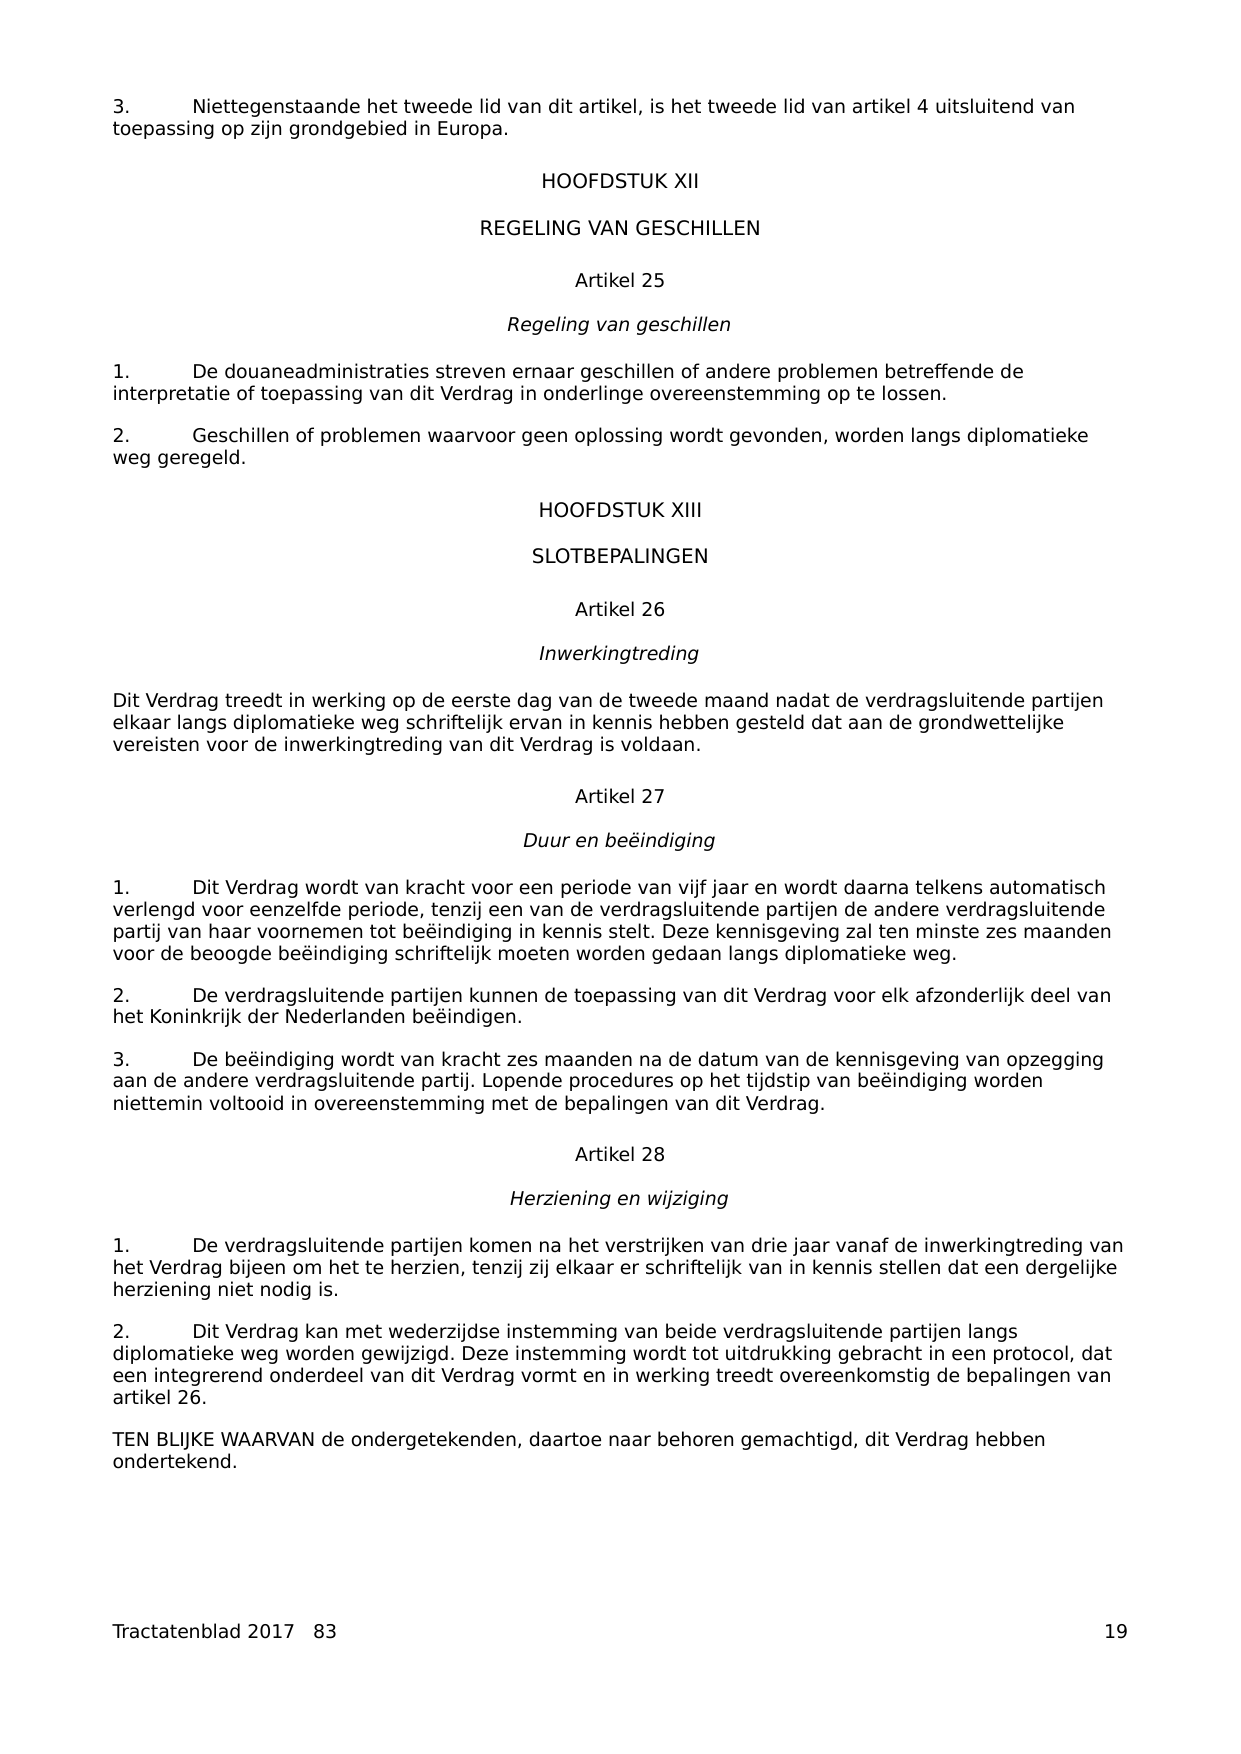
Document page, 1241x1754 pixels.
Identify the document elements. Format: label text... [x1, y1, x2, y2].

subtitle Artikel 26 Inwerkingtreding [112, 599, 1128, 665]
text 1. De douaneadministraties streven ernaar geschillen of andere problemen betreffende de interpretatie of toepassing van dit Verdrag in onderlinge overeenstemming op te lossen. [112, 361, 1128, 405]
text 1. Dit Verdrag wordt van kracht voor een periode van vijf jaar en wordt daarna telkens automatisch verlengd voor eenzelfde periode, tenzij een van de verdragsluitende partijen de andere verdragsluitende partij van haar voornemen tot beëindiging in kennis stelt. Deze kennisgeving zal ten minste zes maanden voor de beoogde beëindiging schriftelijk moeten worden gedaan langs diplomatieke weg. [112, 877, 1128, 964]
text Dit Verdrag treedt in werking op de eerste dag van de tweede maand nadat de verdragsluitende partijen elkaar langs diplomatieke weg schriftelijk ervan in kennis hebben gesteld dat aan de grondwettelijke vereisten voor de inwerkingtreding van dit Verdrag is voldaan. [112, 690, 1128, 756]
text 2. Geschillen of problemen waarvoor geen oplossing wordt gevonden, worden langs diplomatieke weg geregeld. [112, 425, 1128, 469]
text 3. De beëindiging wordt van kracht zes maanden na de datum van de kennisgeving van opzegging aan de andere verdragsluitende partij. Lopende procedures op het tijdstip van beëindiging worden niettemin voltooid in overeenstemming met de bepalingen van dit Verdrag. [112, 1048, 1128, 1114]
subtitle Artikel 28 Herziening en wijziging [112, 1144, 1128, 1210]
text 3. Niettegenstaande het tweede lid van dit artikel, is het tweede lid van artikel 4 uitsluitend van toepassing op zijn grondgebied in Europa. [112, 96, 1128, 140]
subtitle Artikel 27 Duur en beëindiging [112, 786, 1128, 852]
text 2. Dit Verdrag kan met wederzijdse instemming van beide verdragsluitende partijen langs diplomatieke weg worden gewijzigd. Deze instemming wordt tot uitdrukking gebracht in een protocol, dat een integrerend onderdeel van dit Verdrag vormt en in werking treedt overeenkomstig de bepalingen van artikel 26. [112, 1321, 1128, 1409]
subtitle HOOFDSTUK XII REGELING VAN GESCHILLEN [112, 170, 1128, 240]
subtitle HOOFDSTUK XIII SLOTBEPALINGEN [112, 499, 1128, 569]
subtitle Artikel 25 Regeling van geschillen [112, 270, 1128, 336]
text TEN BLIJKE WAARVAN de ondergetekenden, daartoe naar behoren gemachtigd, dit Verdrag hebben ondertekend. [112, 1429, 1128, 1473]
text 1. De verdragsluitende partijen komen na het verstrijken van drie jaar vanaf de inwerkingtreding van het Verdrag bijeen om het te herzien, tenzij zij elkaar er schriftelijk van in kennis stellen dat een dergelijke herziening niet nodig is. [112, 1235, 1128, 1301]
text 2. De verdragsluitende partijen kunnen de toepassing van dit Verdrag voor elk afzonderlijk deel van het Koninkrijk der Nederlanden beëindigen. [112, 984, 1128, 1028]
